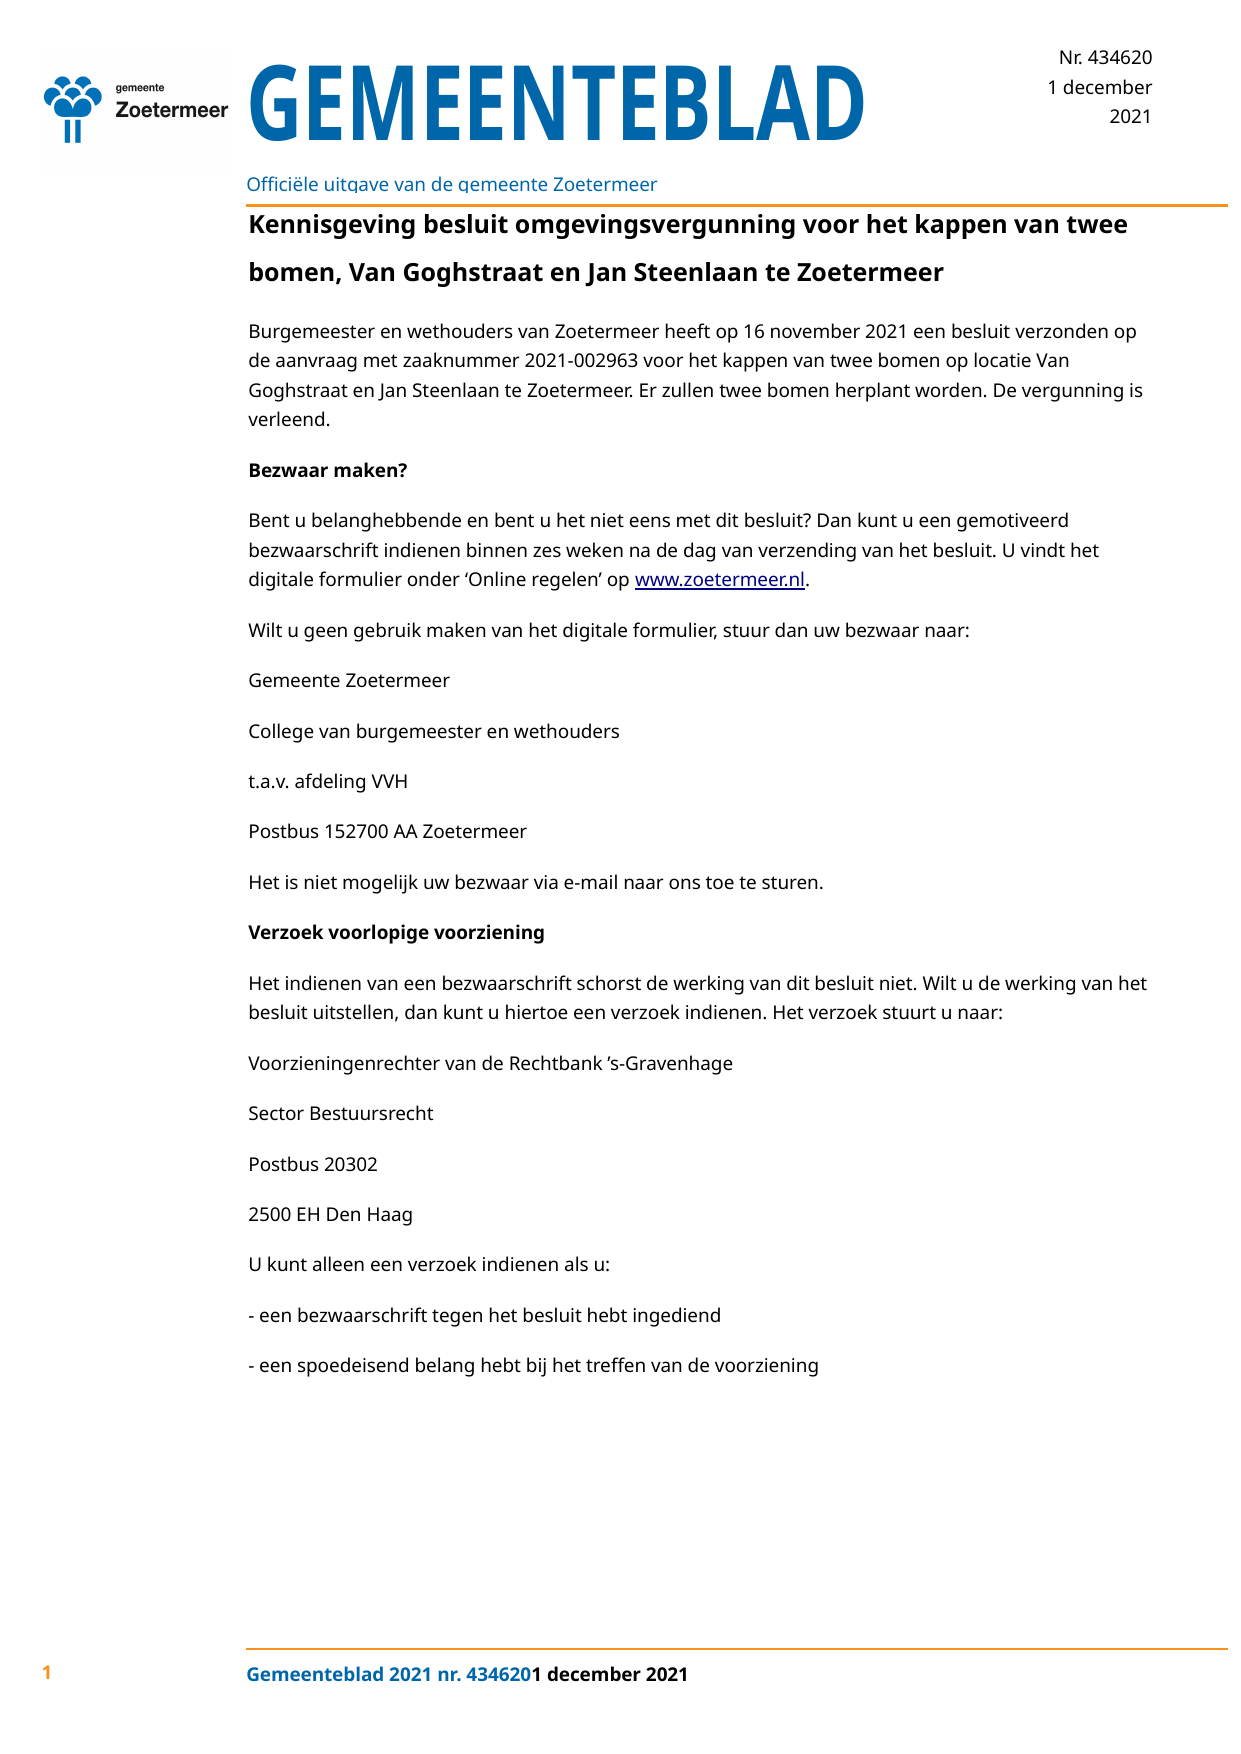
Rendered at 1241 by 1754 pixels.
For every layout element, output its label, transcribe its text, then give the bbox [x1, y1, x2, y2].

text College van burgemeester en wethouders [248, 718, 1152, 744]
text Voorzieningenrechter van de Rechtbank ’s-Gravenhage [248, 1050, 1152, 1076]
text Het is niet mogelijk uw bezwaar via e-mail naar ons toe te sturen. [248, 869, 1152, 895]
text Postbus 20302 [248, 1151, 1152, 1177]
picture [41, 47, 231, 172]
text U kunt alleen een verzoek indienen als u: [248, 1252, 1152, 1277]
text Bent u belanghebbende en bent u het niet eens met dit besluit? Dan kunt u een gemotiveerd bezwaarschrift indienen binnen zes weken na de dag van verzending van het besluit. U vindt het digitale formulier onder ‘Online regelen’ op www.zoetermeer.nl. [248, 507, 1152, 592]
text Gemeente Zoetermeer [248, 667, 1152, 693]
text Bezwaar maken? [248, 457, 1152, 483]
text Sector Bestuursrecht [248, 1100, 1152, 1126]
text Burgemeester en wethouders van Zoetermeer heeft op 16 november 2021 een besluit verzonden op de aanvraag met zaaknummer 2021-002963 voor het kappen van twee bomen op locatie Van Goghstraat en Jan Steenlaan te Zoetermeer. Er zullen twee bomen herplant worden. De vergunning is verleend. [248, 318, 1152, 432]
text t.a.v. afdeling VVH [248, 768, 1152, 794]
text Postbus 152700 AA Zoetermeer [248, 819, 1152, 844]
text Het indienen van een bezwaarschrift schorst de werking van dit besluit niet. Wilt u de werking van het besluit uitstellen, dan kunt u hiertoe een verzoek indienen. Het verzoek stuurt u naar: [248, 970, 1152, 1025]
text - een spoedeisend belang hebt bij het treffen van de voorziening [248, 1352, 1152, 1378]
text Kennisgeving besluit omgevingsvergunning voor het kappen van twee bomen, Van Goghstraat en Jan Steenlaan te Zoetermeer [248, 207, 1152, 288]
text 2500 EH Den Haag [248, 1201, 1152, 1227]
text Verzoek voorlopige voorziening [248, 919, 1152, 945]
text Wilt u geen gebruik maken van het digitale formulier, stuur dan uw bezwaar naar: [248, 617, 1152, 643]
text - een bezwaarschrift tegen het besluit hebt ingediend [248, 1302, 1152, 1328]
